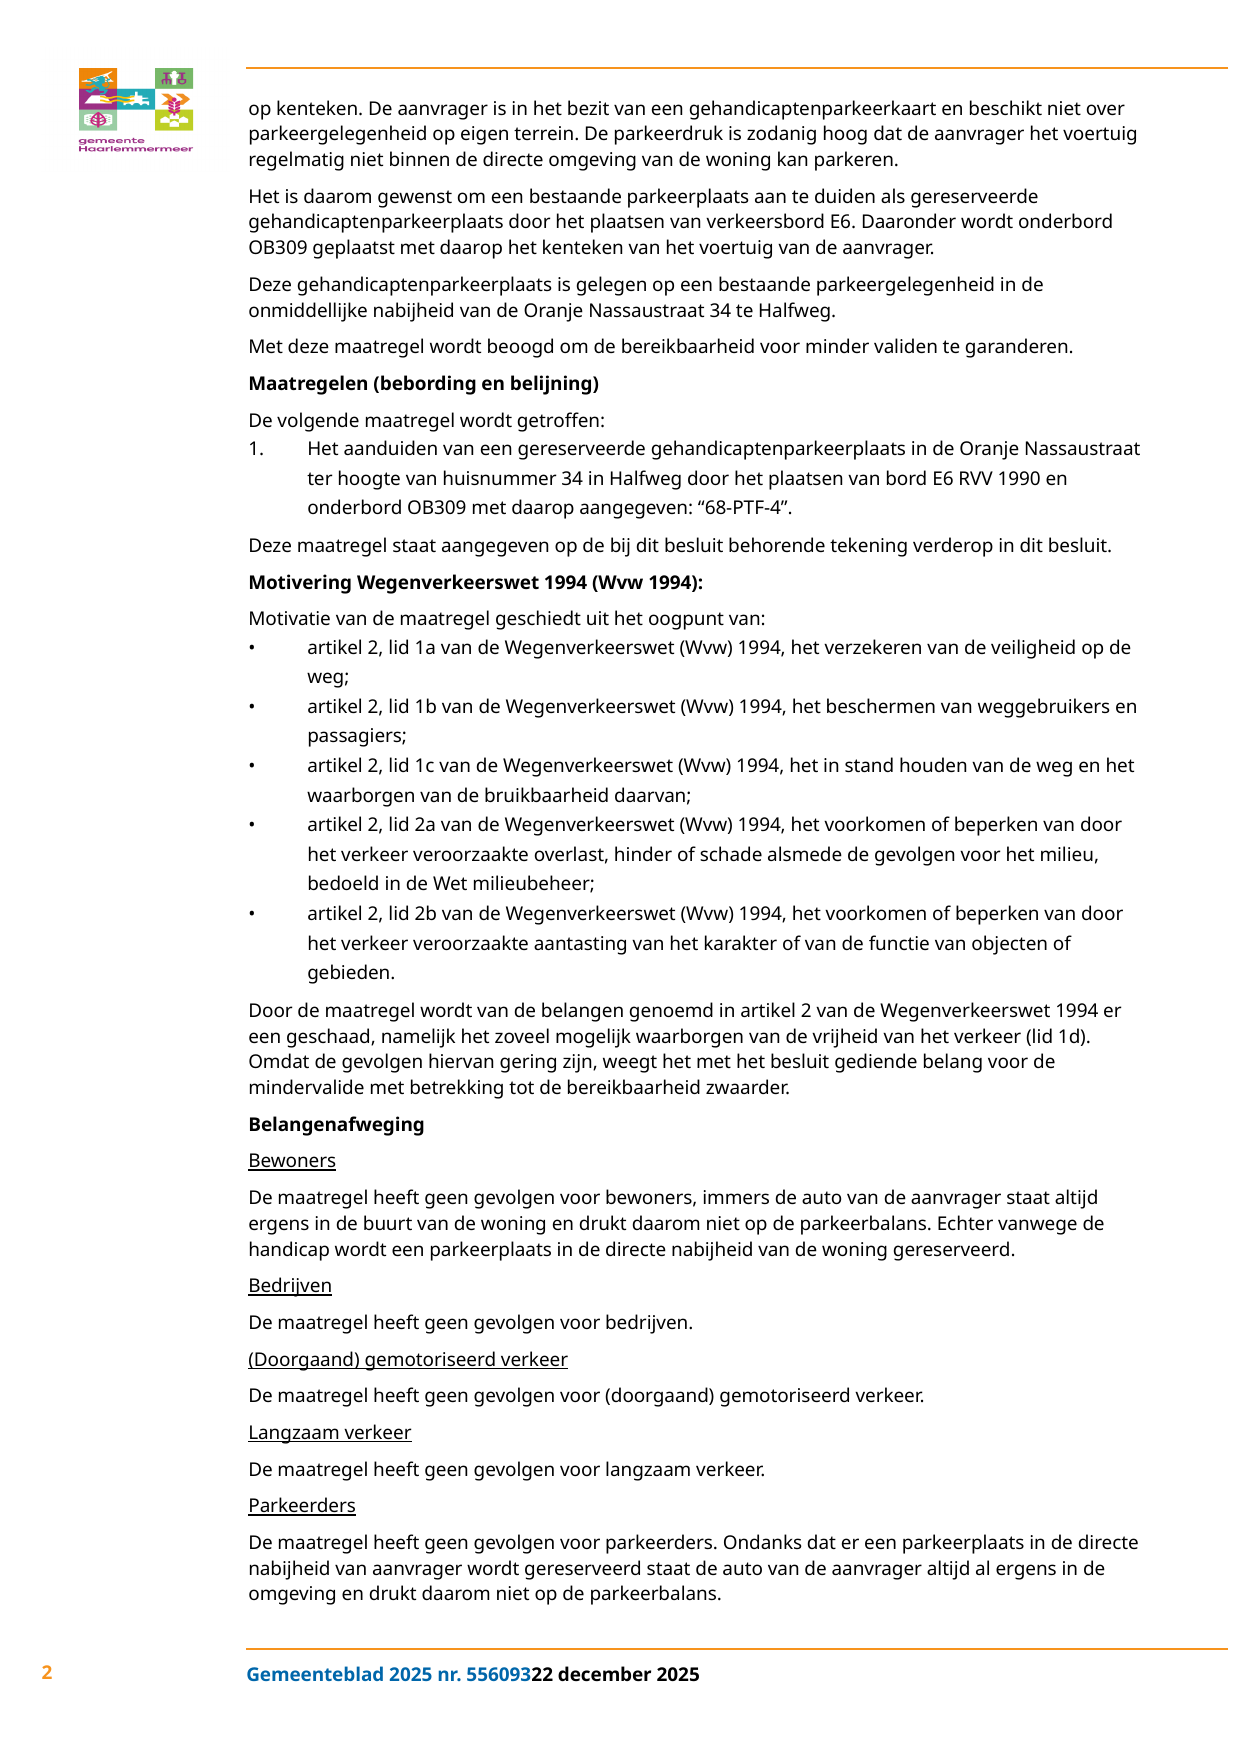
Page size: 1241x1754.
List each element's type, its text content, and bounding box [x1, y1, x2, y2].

text Langzaam verkeer [248, 1419, 1152, 1445]
text Motivering Wegenverkeerswet 1994 (Wvw 1994): [248, 569, 1152, 594]
text De maatregel heeft geen gevolgen voor (doorgaand) gemotoriseerd verkeer. [248, 1382, 1152, 1408]
text op kenteken. De aanvrager is in het bezit van een gehandicaptenparkeerkaart en beschikt niet over parkeergelegenheid op eigen terrein. De parkeerdruk is zodanig hoog dat de aanvrager het voertuig regelmatig niet binnen de directe omgeving van de woning kan parkeren. [248, 95, 1152, 172]
text Door de maatregel wordt van de belangen genoemd in artikel 2 van de Wegenverkeerswet 1994 er een geschaad, namelijk het zoveel mogelijk waarborgen van de vrijheid van het verkeer (lid 1d). Omdat de gevolgen hiervan gering zijn, weegt het met het besluit gediende belang voor de mindervalide met betrekking tot de bereikbaarheid zwaarder. [248, 997, 1152, 1100]
list Het aanduiden van een gereserveerde gehandicaptenparkeerplaats in de Oranje Nassaustraat ter hoogte van huisnummer 34 in Halfweg door het plaatsen van bord E6 RVV 1990 en onderbord OB309 met daarop aangegeven: “68-PTF-4”. [248, 435, 1152, 520]
text Motivatie van de maatregel geschiedt uit het oogpunt van: [248, 606, 1152, 631]
picture [41, 47, 231, 172]
list artikel 2, lid 2b van de Wegenverkeerswet (Wvw) 1994, het voorkomen of beperken van door het verkeer veroorzaakte aantasting van het karakter of van de functie van objecten of gebieden. [248, 900, 1152, 985]
list artikel 2, lid 2a van de Wegenverkeerswet (Wvw) 1994, het voorkomen of beperken van door het verkeer veroorzaakte overlast, hinder of schade alsmede de gevolgen voor het milieu, bedoeld in de Wet milieubeheer; [248, 811, 1152, 896]
text Deze maatregel staat aangegeven op de bij dit besluit behorende tekening verderop in dit besluit. [248, 532, 1152, 558]
text Maatregelen (bebording en belijning) [248, 370, 1152, 396]
text Belangenafweging [248, 1111, 1152, 1137]
text De maatregel heeft geen gevolgen voor bedrijven. [248, 1309, 1152, 1335]
list artikel 2, lid 1a van de Wegenverkeerswet (Wvw) 1994, het verzekeren van de veiligheid op de weg; [248, 634, 1152, 689]
list artikel 2, lid 1b van de Wegenverkeerswet (Wvw) 1994, het beschermen van weggebruikers en passagiers; [248, 693, 1152, 748]
text Deze gehandicaptenparkeerplaats is gelegen op een bestaande parkeergelegenheid in de onmiddellijke nabijheid van de Oranje Nassaustraat 34 te Halfweg. [248, 271, 1152, 322]
text De maatregel heeft geen gevolgen voor bewoners, immers de auto van de aanvrager staat altijd ergens in de buurt van de woning en drukt daarom niet op de parkeerbalans. Echter vanwege de handicap wordt een parkeerplaats in de directe nabijheid van de woning gereserveerd. [248, 1184, 1152, 1262]
text Met deze maatregel wordt beoogd om de bereikbaarheid voor minder validen te garanderen. [248, 333, 1152, 359]
text Het is daarom gewenst om een bestaande parkeerplaats aan te duiden als gereserveerde gehandicaptenparkeerplaats door het plaatsen van verkeersbord E6. Daaronder wordt onderbord OB309 geplaatst met daarop het kenteken van het voertuig van de aanvrager. [248, 183, 1152, 260]
text (Doorgaand) gemotoriseerd verkeer [248, 1346, 1152, 1372]
text Parkeerders [248, 1492, 1152, 1518]
text De maatregel heeft geen gevolgen voor langzaam verkeer. [248, 1456, 1152, 1482]
text De volgende maatregel wordt getroffen: [248, 407, 1152, 432]
text Bedrijven [248, 1272, 1152, 1298]
text De maatregel heeft geen gevolgen voor parkeerders. Ondanks dat er een parkeerplaats in de directe nabijheid van aanvrager wordt gereserveerd staat de auto van de aanvrager altijd al ergens in de omgeving en drukt daarom niet op de parkeerbalans. [248, 1529, 1152, 1606]
list artikel 2, lid 1c van de Wegenverkeerswet (Wvw) 1994, het in stand houden van de weg en het waarborgen van de bruikbaarheid daarvan; [248, 752, 1152, 807]
text Bewoners [248, 1148, 1152, 1173]
